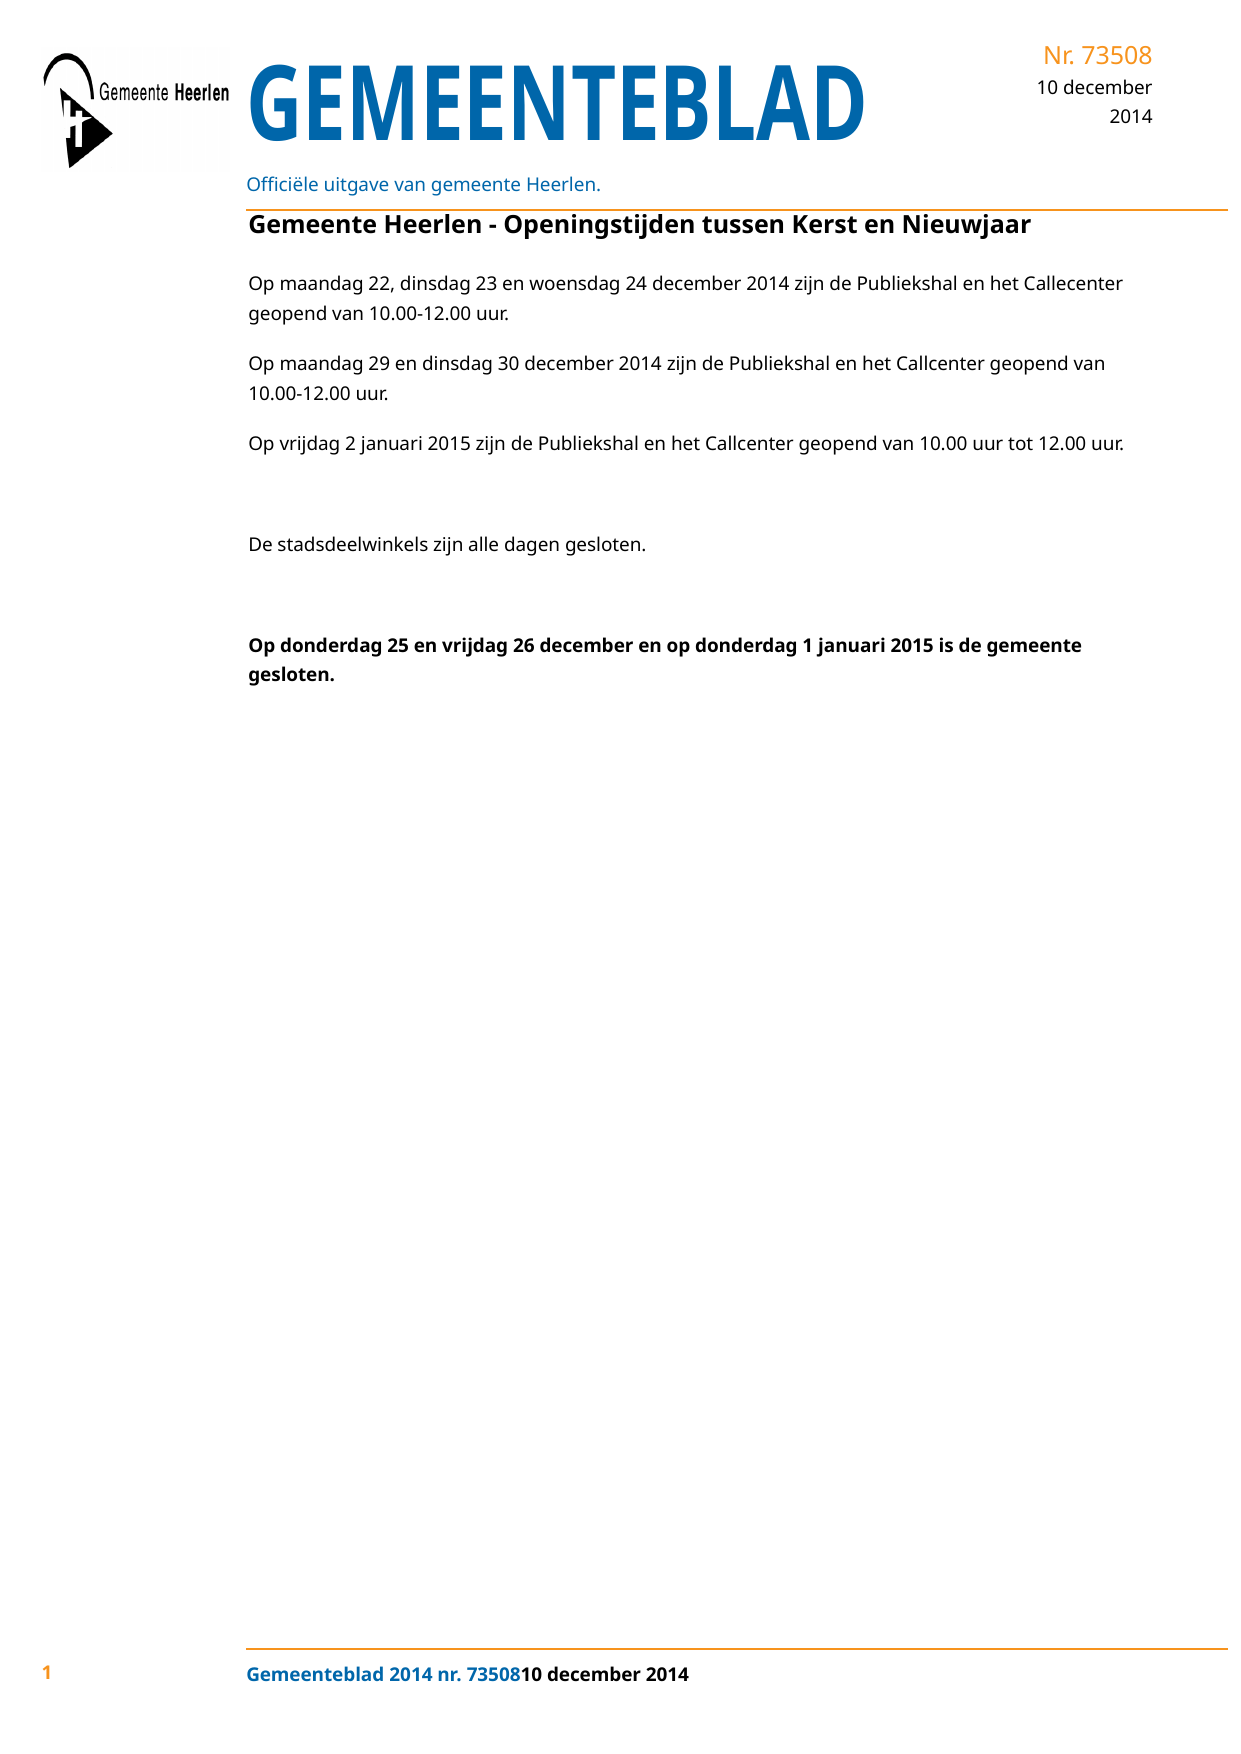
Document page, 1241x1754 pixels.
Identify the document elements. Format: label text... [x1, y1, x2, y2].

text Op maandag 29 en dinsdag 30 december 2014 zijn de Publiekshal en het Callcenter geopend van 10.00-12.00 uur. [248, 350, 1152, 406]
text Gemeente Heerlen - Openingstijden tussen Kerst en Nieuwjaar [248, 211, 1152, 241]
text Op maandag 22, dinsdag 23 en woensdag 24 december 2014 zijn de Publiekshal en het Callecenter geopend van 10.00-12.00 uur. [248, 270, 1152, 326]
text Op donderdag 25 en vrijdag 26 december en op donderdag 1 januari 2015 is de gemeente gesloten. [248, 632, 1152, 687]
text Op vrijdag 2 januari 2015 zijn de Publiekshal en het Callcenter geopend van 10.00 uur tot 12.00 uur. [248, 430, 1152, 456]
text De stadsdeelwinkels zijn alle dagen gesloten. [248, 531, 1152, 557]
picture [41, 47, 231, 172]
